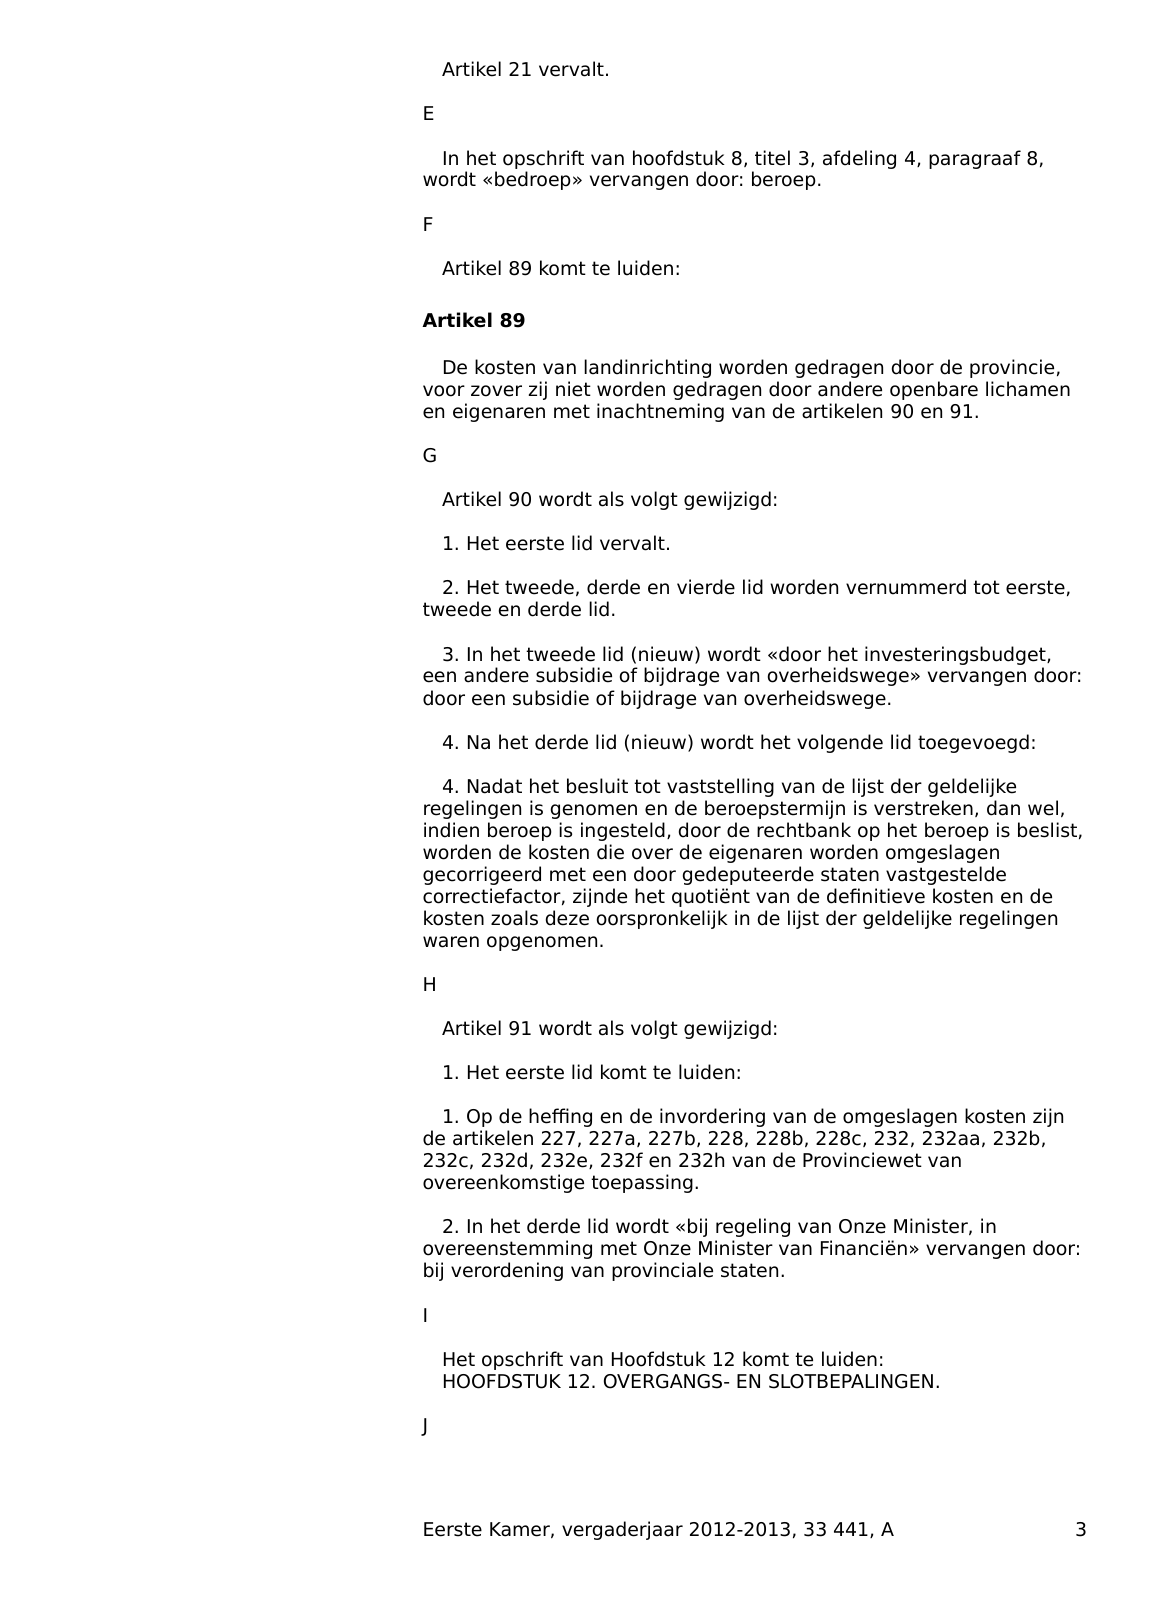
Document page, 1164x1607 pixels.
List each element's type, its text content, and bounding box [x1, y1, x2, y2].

text Artikel 21 vervalt. [422, 59, 1087, 81]
text J [422, 1415, 1087, 1437]
text E [422, 103, 1087, 125]
text H [422, 974, 1087, 996]
text Artikel 90 wordt als volgt gewijzigd: [422, 489, 1087, 511]
text 1. Op de heffing en de invordering van de omgeslagen kosten zijn de artikelen 227, 227a, 227b, 228, 228b, 228c, 232, 232aa, 232b, 232c, 232d, 232e, 232f en 232h van de Provinciewet van overeenkomstige toepassing. [422, 1106, 1087, 1194]
text 3. In het tweede lid (nieuw) wordt «door het investeringsbudget, een andere subsidie of bijdrage van overheidswege» vervangen door: door een subsidie of bijdrage van overheidswege. [422, 643, 1087, 709]
text 1. Het eerste lid vervalt. [422, 533, 1087, 555]
text In het opschrift van hoofdstuk 8, titel 3, afdeling 4, paragraaf 8, wordt «bedroep» vervangen door: beroep. [422, 147, 1087, 191]
text HOOFDSTUK 12. OVERGANGS- EN SLOTBEPALINGEN. [422, 1371, 1087, 1393]
subtitle Artikel 89 [422, 310, 1087, 332]
text 2. Het tweede, derde en vierde lid worden vernummerd tot eerste, tweede en derde lid. [422, 577, 1087, 621]
text Artikel 91 wordt als volgt gewijzigd: [422, 1018, 1087, 1040]
text De kosten van landinrichting worden gedragen door de provincie, voor zover zij niet worden gedragen door andere openbare lichamen en eigenaren met inachtneming van de artikelen 90 en 91. [422, 357, 1087, 423]
text G [422, 445, 1087, 467]
text 4. Na het derde lid (nieuw) wordt het volgende lid toegevoegd: [422, 732, 1087, 753]
text F [422, 213, 1087, 236]
text 4. Nadat het besluit tot vaststelling van de lijst der geldelijke regelingen is genomen en de beroepstermijn is verstreken, dan wel, indien beroep is ingesteld, door de rechtbank op het beroep is beslist, worden de kosten die over de eigenaren worden omgeslagen gecorrigeerd met een door gedeputeerde staten vastgestelde correctiefactor, zijnde het quotiënt van de definitieve kosten en de kosten zoals deze oorspronkelijk in de lijst der geldelijke regelingen waren opgenomen. [422, 776, 1087, 952]
text Artikel 89 komt te luiden: [422, 258, 1087, 280]
text 2. In het derde lid wordt «bij regeling van Onze Minister, in overeenstemming met Onze Minister van Financiën» vervangen door: bij verordening van provinciale staten. [422, 1216, 1087, 1282]
text Het opschrift van Hoofdstuk 12 komt te luiden: [422, 1349, 1087, 1371]
text 1. Het eerste lid komt te luiden: [422, 1062, 1087, 1084]
text I [422, 1304, 1087, 1326]
